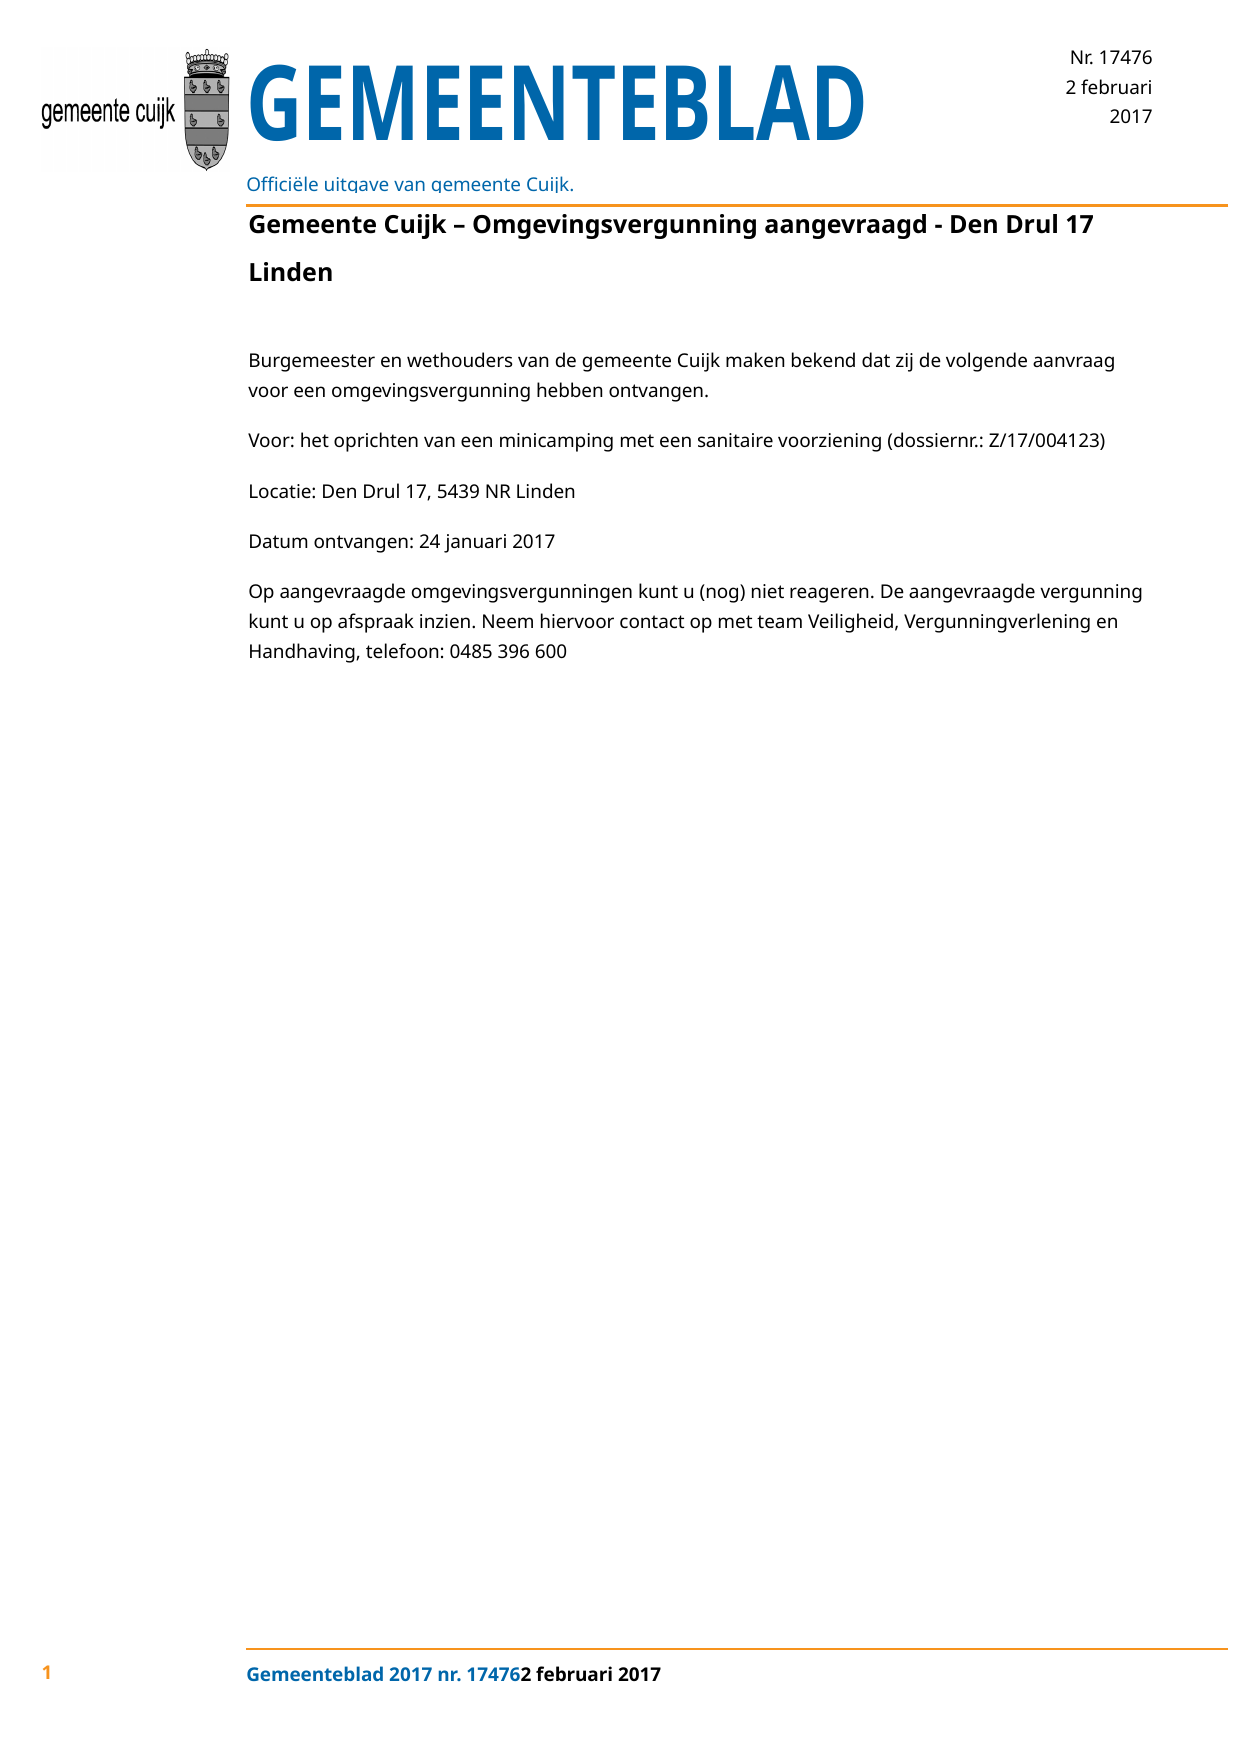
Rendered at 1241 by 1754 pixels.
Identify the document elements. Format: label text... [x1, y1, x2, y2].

text Datum ontvangen: 24 januari 2017 [248, 528, 1152, 554]
text Burgemeester en wethouders van de gemeente Cuijk maken bekend dat zij de volgende aanvraag voor een omgevingsvergunning hebben ontvangen. [248, 347, 1152, 403]
text Gemeente Cuijk – Omgevingsvergunning aangevraagd - Den Drul 17 Linden [248, 207, 1152, 288]
picture [41, 47, 231, 172]
text Locatie: Den Drul 17, 5439 NR Linden [248, 478, 1152, 504]
text Voor: het oprichten van een minicamping met een sanitaire voorziening (dossiernr.: Z/17/004123) [248, 427, 1152, 453]
text Op aangevraagde omgevingsvergunningen kunt u (nog) niet reageren. De aangevraagde vergunning kunt u op afspraak inzien. Neem hiervoor contact op met team Veiligheid, Vergunningverlening en Handhaving, telefoon: 0485 396 600 [248, 579, 1152, 664]
